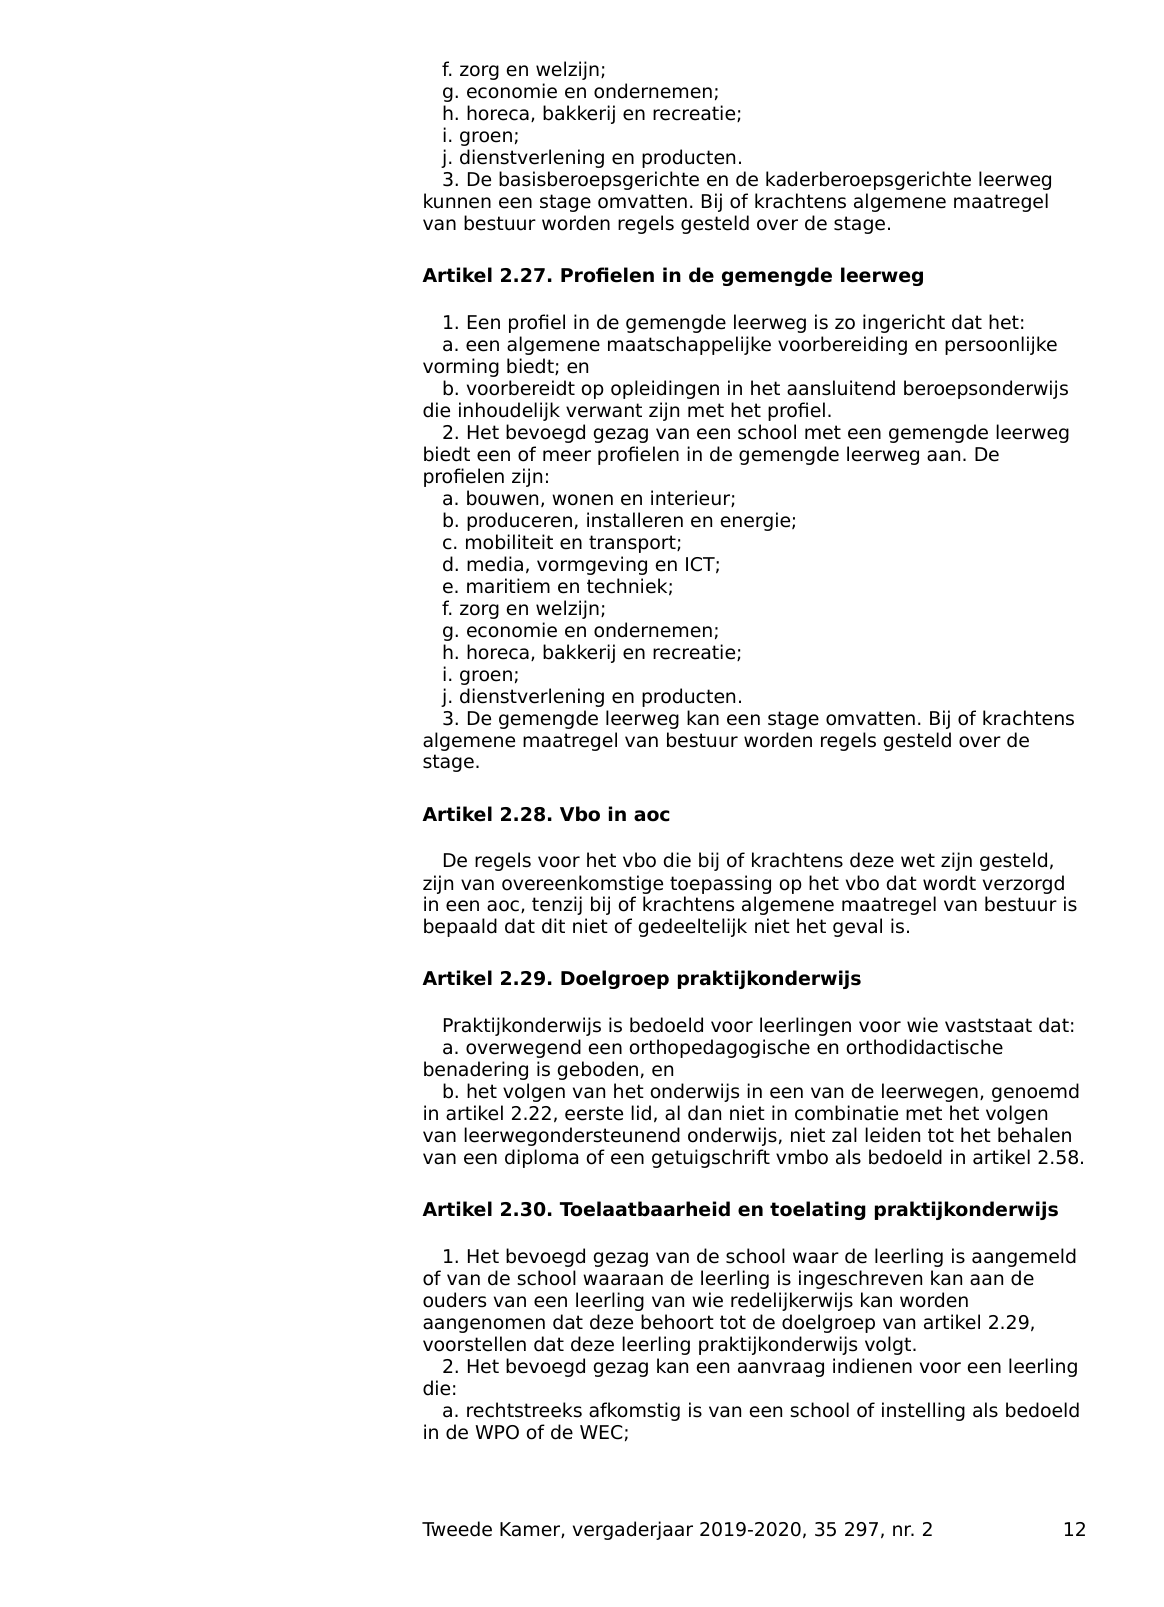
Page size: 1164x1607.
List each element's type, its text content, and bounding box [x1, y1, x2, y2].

text a. rechtstreeks afkomstig is van een school of instelling als bedoeld in de WPO of de WEC; [422, 1400, 1087, 1444]
text i. groen; [422, 125, 1087, 147]
text c. mobiliteit en transport; [422, 532, 1087, 554]
text b. voorbereidt op opleidingen in het aansluitend beroepsonderwijs die inhoudelijk verwant zijn met het profiel. [422, 378, 1087, 422]
text b. produceren, installeren en energie; [422, 510, 1087, 532]
text 3. De gemengde leerweg kan een stage omvatten. Bij of krachtens algemene maatregel van bestuur worden regels gesteld over de stage. [422, 707, 1087, 773]
text 2. Het bevoegd gezag kan een aanvraag indienen voor een leerling die: [422, 1356, 1087, 1400]
text h. horeca, bakkerij en recreatie; [422, 642, 1087, 663]
text De regels voor het vbo die bij of krachtens deze wet zijn gesteld, zijn van overeenkomstige toepassing op het vbo dat wordt verzorgd in een aoc, tenzij bij of krachtens algemene maatregel van bestuur is bepaald dat dit niet of gedeeltelijk niet het geval is. [422, 850, 1087, 938]
text 1. Het bevoegd gezag van de school waar de leerling is aangemeld of van de school waaraan de leerling is ingeschreven kan aan de ouders van een leerling van wie redelijkerwijs kan worden aangenomen dat deze behoort tot de doelgroep van artikel 2.29, voorstellen dat deze leerling praktijkonderwijs volgt. [422, 1246, 1087, 1356]
text a. overwegend een orthopedagogische en orthodidactische benadering is geboden, en [422, 1037, 1087, 1081]
subtitle Artikel 2.28. Vbo in aoc [422, 803, 1087, 825]
text f. zorg en welzijn; [422, 598, 1087, 619]
text f. zorg en welzijn; [422, 59, 1087, 81]
text g. economie en ondernemen; [422, 619, 1087, 642]
text a. bouwen, wonen en interieur; [422, 488, 1087, 510]
text b. het volgen van het onderwijs in een van de leerwegen, genoemd in artikel 2.22, eerste lid, al dan niet in combinatie met het volgen van leerwegondersteunend onderwijs, niet zal leiden tot het behalen van een diploma of een getuigschrift vmbo als bedoeld in artikel 2.58. [422, 1081, 1087, 1169]
text Praktijkonderwijs is bedoeld voor leerlingen voor wie vaststaat dat: [422, 1015, 1087, 1037]
text 3. De basisberoepsgerichte en de kaderberoepsgerichte leerweg kunnen een stage omvatten. Bij of krachtens algemene maatregel van bestuur worden regels gesteld over de stage. [422, 169, 1087, 235]
text 1. Een profiel in de gemengde leerweg is zo ingericht dat het: [422, 312, 1087, 334]
subtitle Artikel 2.29. Doelgroep praktijkonderwijs [422, 968, 1087, 990]
text j. dienstverlening en producten. [422, 147, 1087, 169]
text 2. Het bevoegd gezag van een school met een gemengde leerweg biedt een of meer profielen in de gemengde leerweg aan. De profielen zijn: [422, 422, 1087, 488]
text e. maritiem en techniek; [422, 576, 1087, 598]
subtitle Artikel 2.27. Profielen in de gemengde leerweg [422, 265, 1087, 287]
text j. dienstverlening en producten. [422, 686, 1087, 707]
text d. media, vormgeving en ICT; [422, 554, 1087, 576]
text g. economie en ondernemen; [422, 81, 1087, 103]
subtitle Artikel 2.30. Toelaatbaarheid en toelating praktijkonderwijs [422, 1199, 1087, 1221]
text i. groen; [422, 663, 1087, 686]
text h. horeca, bakkerij en recreatie; [422, 103, 1087, 125]
text a. een algemene maatschappelijke voorbereiding en persoonlijke vorming biedt; en [422, 334, 1087, 378]
